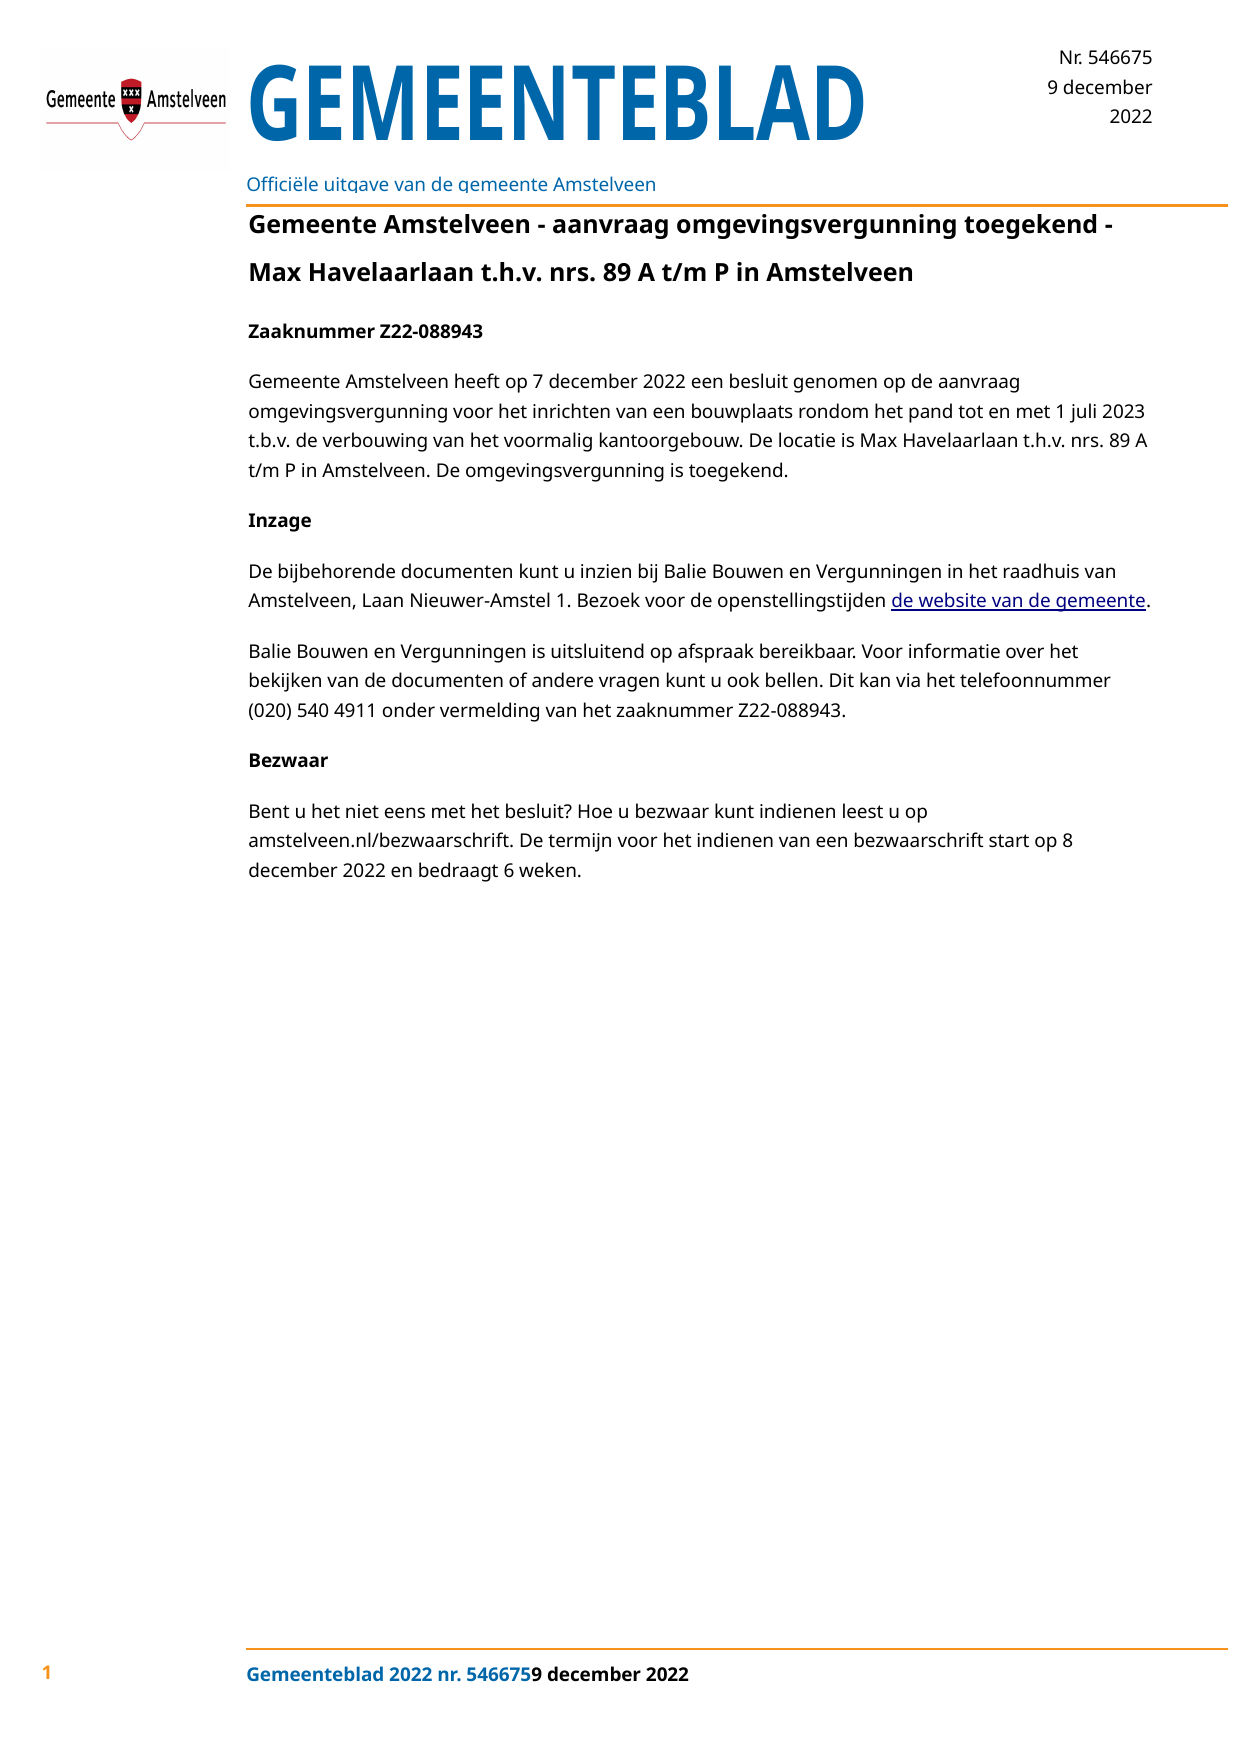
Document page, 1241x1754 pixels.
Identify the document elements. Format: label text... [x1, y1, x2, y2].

text Zaaknummer Z22-088943 [248, 318, 1152, 344]
text Inzage [248, 507, 1152, 533]
picture [41, 47, 231, 172]
text Balie Bouwen en Vergunningen is uitsluitend op afspraak bereikbaar. Voor informatie over het bekijken van de documenten of andere vragen kunt u ook bellen. Dit kan via het telefoonnummer (020) 540 4911 onder vermelding van het zaaknummer Z22-088943. [248, 638, 1152, 723]
text Bezwaar [248, 747, 1152, 773]
text Gemeente Amstelveen - aanvraag omgevingsvergunning toegekend - Max Havelaarlaan t.h.v. nrs. 89 A t/m P in Amstelveen [248, 207, 1152, 288]
text Gemeente Amstelveen heeft op 7 december 2022 een besluit genomen op de aanvraag omgevingsvergunning voor het inrichten van een bouwplaats rondom het pand tot en met 1 juli 2023 t.b.v. de verbouwing van het voormalig kantoorgebouw. De locatie is Max Havelaarlaan t.h.v. nrs. 89 A t/m P in Amstelveen. De omgevingsvergunning is toegekend. [248, 368, 1152, 483]
text Bent u het niet eens met het besluit? Hoe u bezwaar kunt indienen leest u op amstelveen.nl/bezwaarschrift. De termijn voor het indienen van een bezwaarschrift start op 8 december 2022 en bedraagt 6 weken. [248, 798, 1152, 883]
text De bijbehorende documenten kunt u inzien bij Balie Bouwen en Vergunningen in het raadhuis van Amstelveen, Laan Nieuwer-Amstel 1. Bezoek voor de openstellingstijden de website van de gemeente. [248, 558, 1152, 613]
